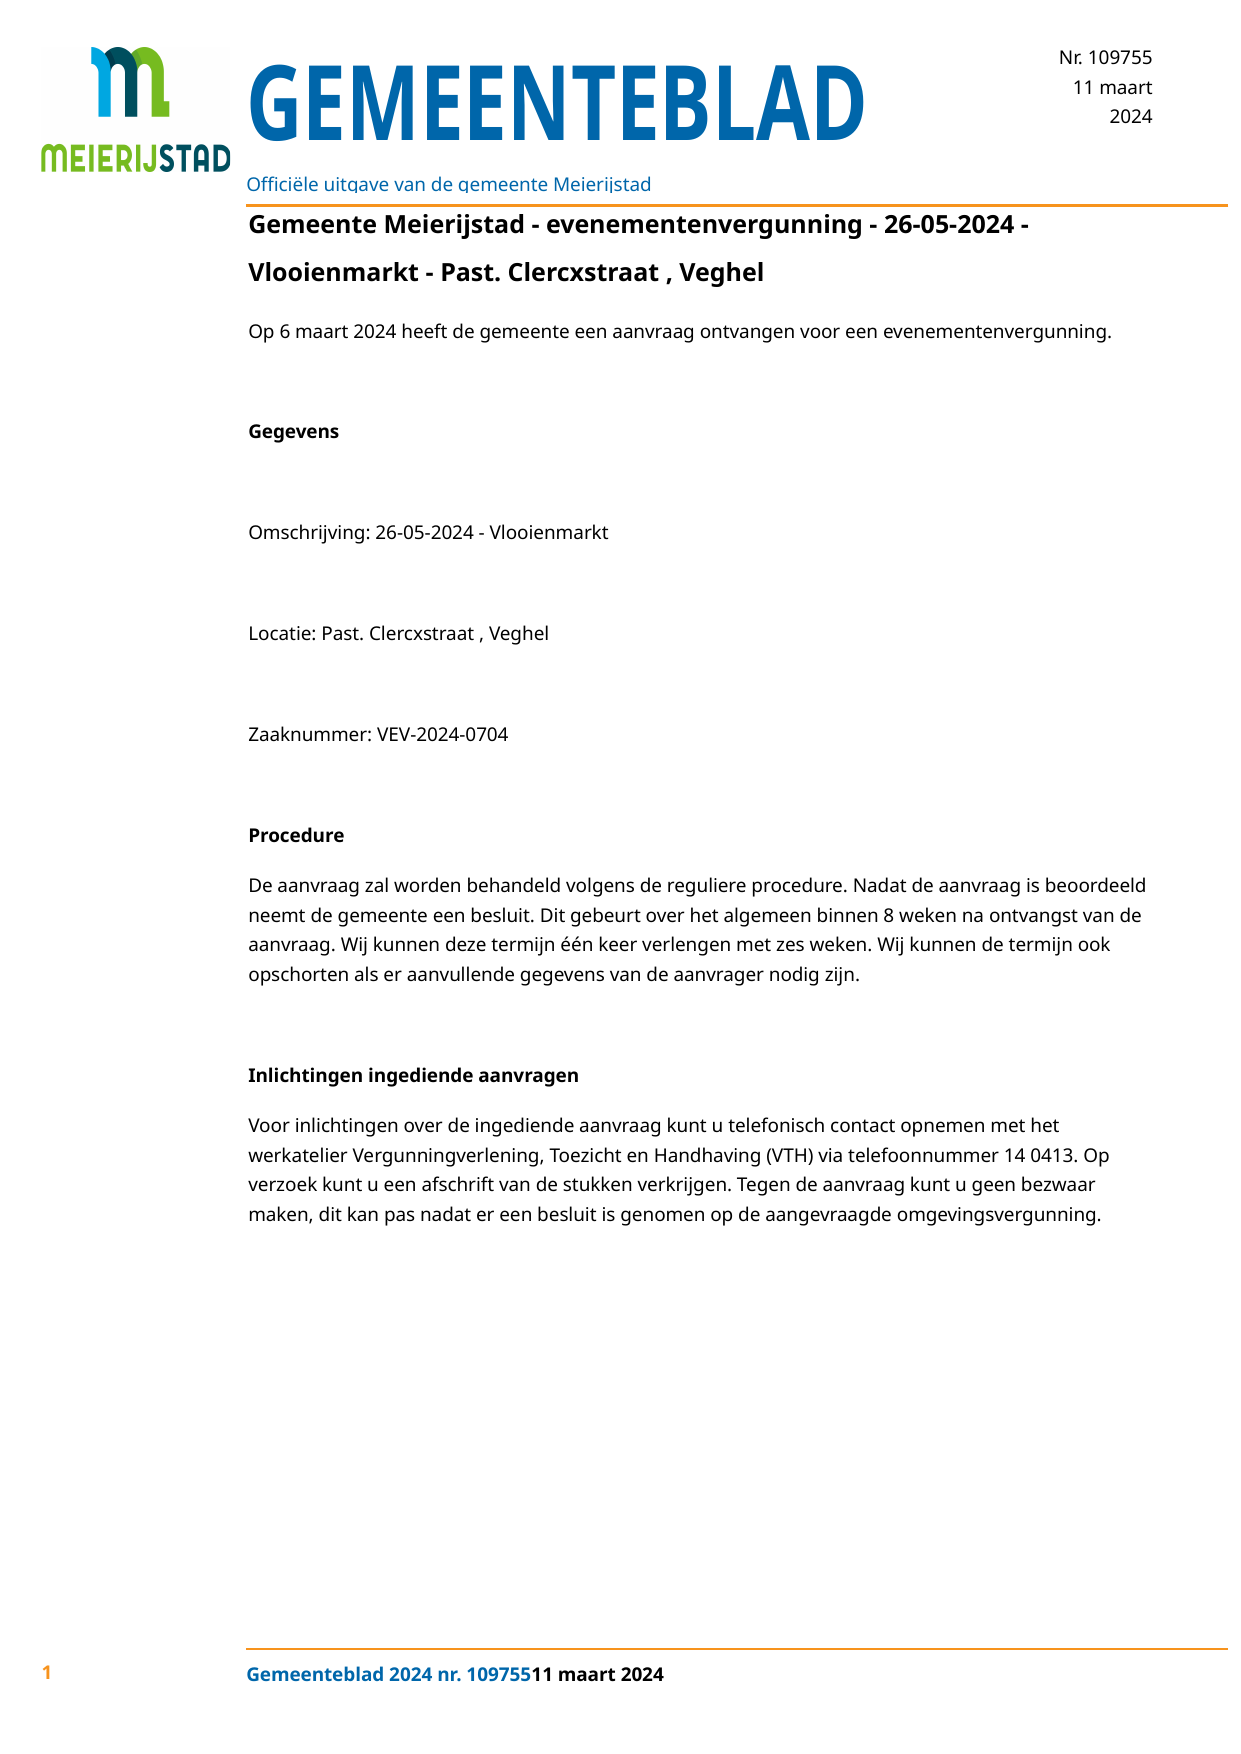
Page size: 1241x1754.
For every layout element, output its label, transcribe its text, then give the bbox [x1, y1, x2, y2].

text Omschrijving: 26-05-2024 - Vlooienmarkt [248, 519, 1152, 545]
text Procedure [248, 822, 1152, 848]
text Gegevens [248, 419, 1152, 444]
text Locatie: Past. Clercxstraat , Veghel [248, 620, 1152, 646]
text De aanvraag zal worden behandeld volgens de reguliere procedure. Nadat de aanvraag is beoordeeld neemt de gemeente een besluit. Dit gebeurt over het algemeen binnen 8 weken na ontvangst van de aanvraag. Wij kunnen deze termijn één keer verlengen met zes weken. Wij kunnen de termijn ook opschorten als er aanvullende gegevens van de aanvrager nodig zijn. [248, 872, 1152, 987]
text Op 6 maart 2024 heeft de gemeente een aanvraag ontvangen voor een evenementenvergunning. [248, 318, 1152, 344]
text Voor inlichtingen over de ingediende aanvraag kunt u telefonisch contact opnemen met het werkatelier Vergunningverlening, Toezicht en Handhaving (VTH) via telefoonnummer 14 0413. Op verzoek kunt u een afschrift van de stukken verkrijgen. Tegen de aanvraag kunt u geen bezwaar maken, dit kan pas nadat er een besluit is genomen op de aangevraagde omgevingsvergunning. [248, 1112, 1152, 1227]
picture [41, 47, 231, 172]
text Zaaknummer: VEV-2024-0704 [248, 721, 1152, 747]
text Gemeente Meierijstad - evenementenvergunning - 26-05-2024 - Vlooienmarkt - Past. Clercxstraat , Veghel [248, 207, 1152, 288]
text Inlichtingen ingediende aanvragen [248, 1062, 1152, 1088]
